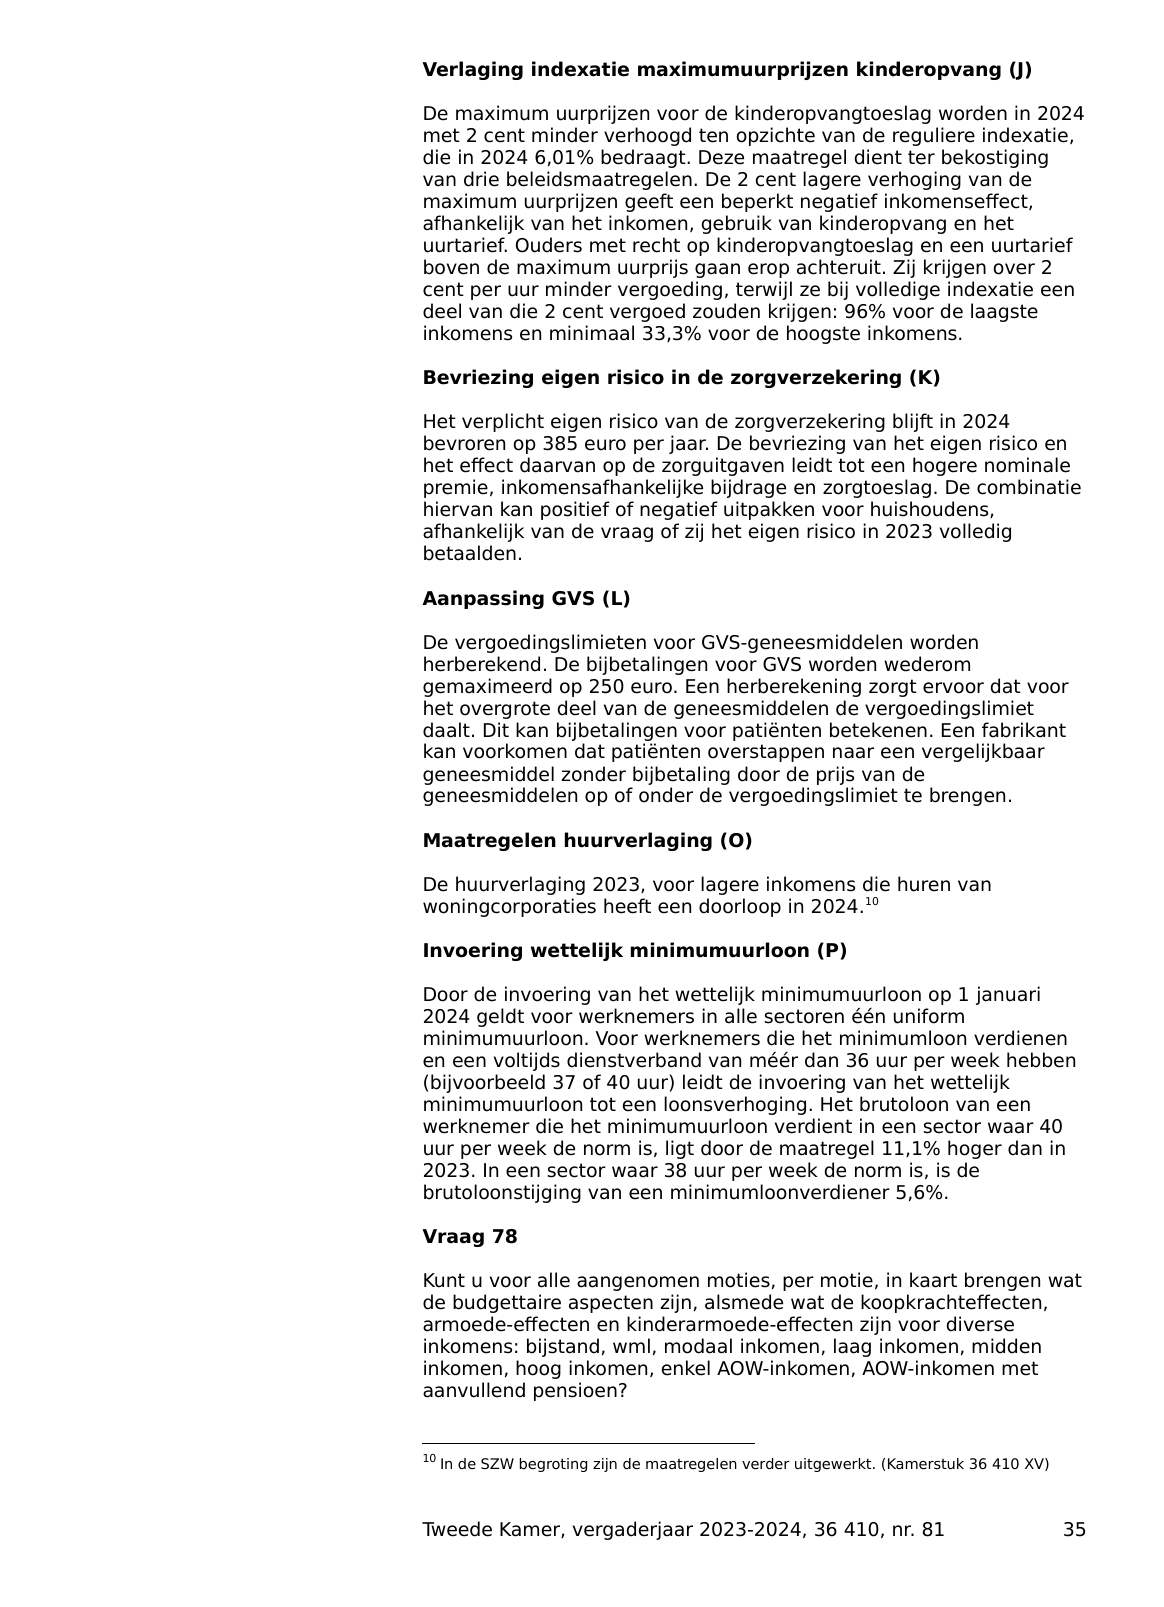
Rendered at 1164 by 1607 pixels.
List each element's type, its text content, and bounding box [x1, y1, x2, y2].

subtitle Invoering wettelijk minimumuurloon (P) [422, 940, 1087, 962]
text Kunt u voor alle aangenomen moties, per motie, in kaart brengen wat de budgettaire aspecten zijn, alsmede wat de koopkrachteffecten, armoede-effecten en kinderarmoede-effecten zijn voor diverse inkomens: bijstand, wml, modaal inkomen, laag inkomen, midden inkomen, hoog inkomen, enkel AOW-inkomen, AOW-inkomen met aanvullend pensioen? [422, 1270, 1087, 1402]
text Door de invoering van het wettelĳk minimumuurloon op 1 januari 2024 geldt voor werknemers in alle sectoren één uniform minimumuurloon. Voor werknemers die het minimumloon verdienen en een voltĳds dienstverband van méér dan 36 uur per week hebben (bĳvoorbeeld 37 of 40 uur) leidt de invoering van het wettelĳk minimumuurloon tot een loonsverhoging. Het brutoloon van een werknemer die het minimumuurloon verdient in een sector waar 40 uur per week de norm is, ligt door de maatregel 11,1% hoger dan in 2023. In een sector waar 38 uur per week de norm is, is de brutoloonstĳging van een minimumloonverdiener 5,6%. [422, 984, 1087, 1204]
subtitle Aanpassing GVS (L) [422, 587, 1087, 609]
text De vergoedingslimieten voor GVS-geneesmiddelen worden herberekend. De bijbetalingen voor GVS worden wederom gemaximeerd op 250 euro. Een herberekening zorgt ervoor dat voor het overgrote deel van de geneesmiddelen de vergoedingslimiet daalt. Dit kan bijbetalingen voor patiënten betekenen. Een fabrikant kan voorkomen dat patiënten overstappen naar een vergelijkbaar geneesmiddel zonder bijbetaling door de prijs van de geneesmiddelen op of onder de vergoedingslimiet te brengen. [422, 632, 1087, 807]
subtitle Bevriezing eigen risico in de zorgverzekering (K) [422, 367, 1087, 389]
subtitle Vraag 78 [422, 1226, 1087, 1248]
text Het verplicht eigen risico van de zorgverzekering blijft in 2024 bevroren op 385 euro per jaar. De bevriezing van het eigen risico en het effect daarvan op de zorguitgaven leidt tot een hogere nominale premie, inkomensafhankelijke bijdrage en zorgtoeslag. De combinatie hiervan kan positief of negatief uitpakken voor huishoudens, afhankelijk van de vraag of zij het eigen risico in 2023 volledig betaalden. [422, 411, 1087, 565]
subtitle Maatregelen huurverlaging (O) [422, 829, 1087, 852]
text In de SZW begroting zijn de maatregelen verder uitgewerkt. (Kamerstuk 36 410 XV) [422, 1452, 1087, 1474]
text De maximum uurprijzen voor de kinderopvangtoeslag worden in 2024 met 2 cent minder verhoogd ten opzichte van de reguliere indexatie, die in 2024 6,01% bedraagt. Deze maatregel dient ter bekostiging van drie beleidsmaatregelen. De 2 cent lagere verhoging van de maximum uurprijzen geeft een beperkt negatief inkomenseffect, afhankelijk van het inkomen, gebruik van kinderopvang en het uurtarief. Ouders met recht op kinderopvangtoeslag en een uurtarief boven de maximum uurprijs gaan erop achteruit. Zij krijgen over 2 cent per uur minder vergoeding, terwijl ze bij volledige indexatie een deel van die 2 cent vergoed zouden krijgen: 96% voor de laagste inkomens en minimaal 33,3% voor de hoogste inkomens. [422, 103, 1087, 345]
subtitle Verlaging indexatie maximumuurprijzen kinderopvang (J) [422, 59, 1087, 81]
text De huurverlaging 2023, voor lagere inkomens die huren van woningcorporaties heeft een doorloop in 2024. [422, 874, 1087, 918]
